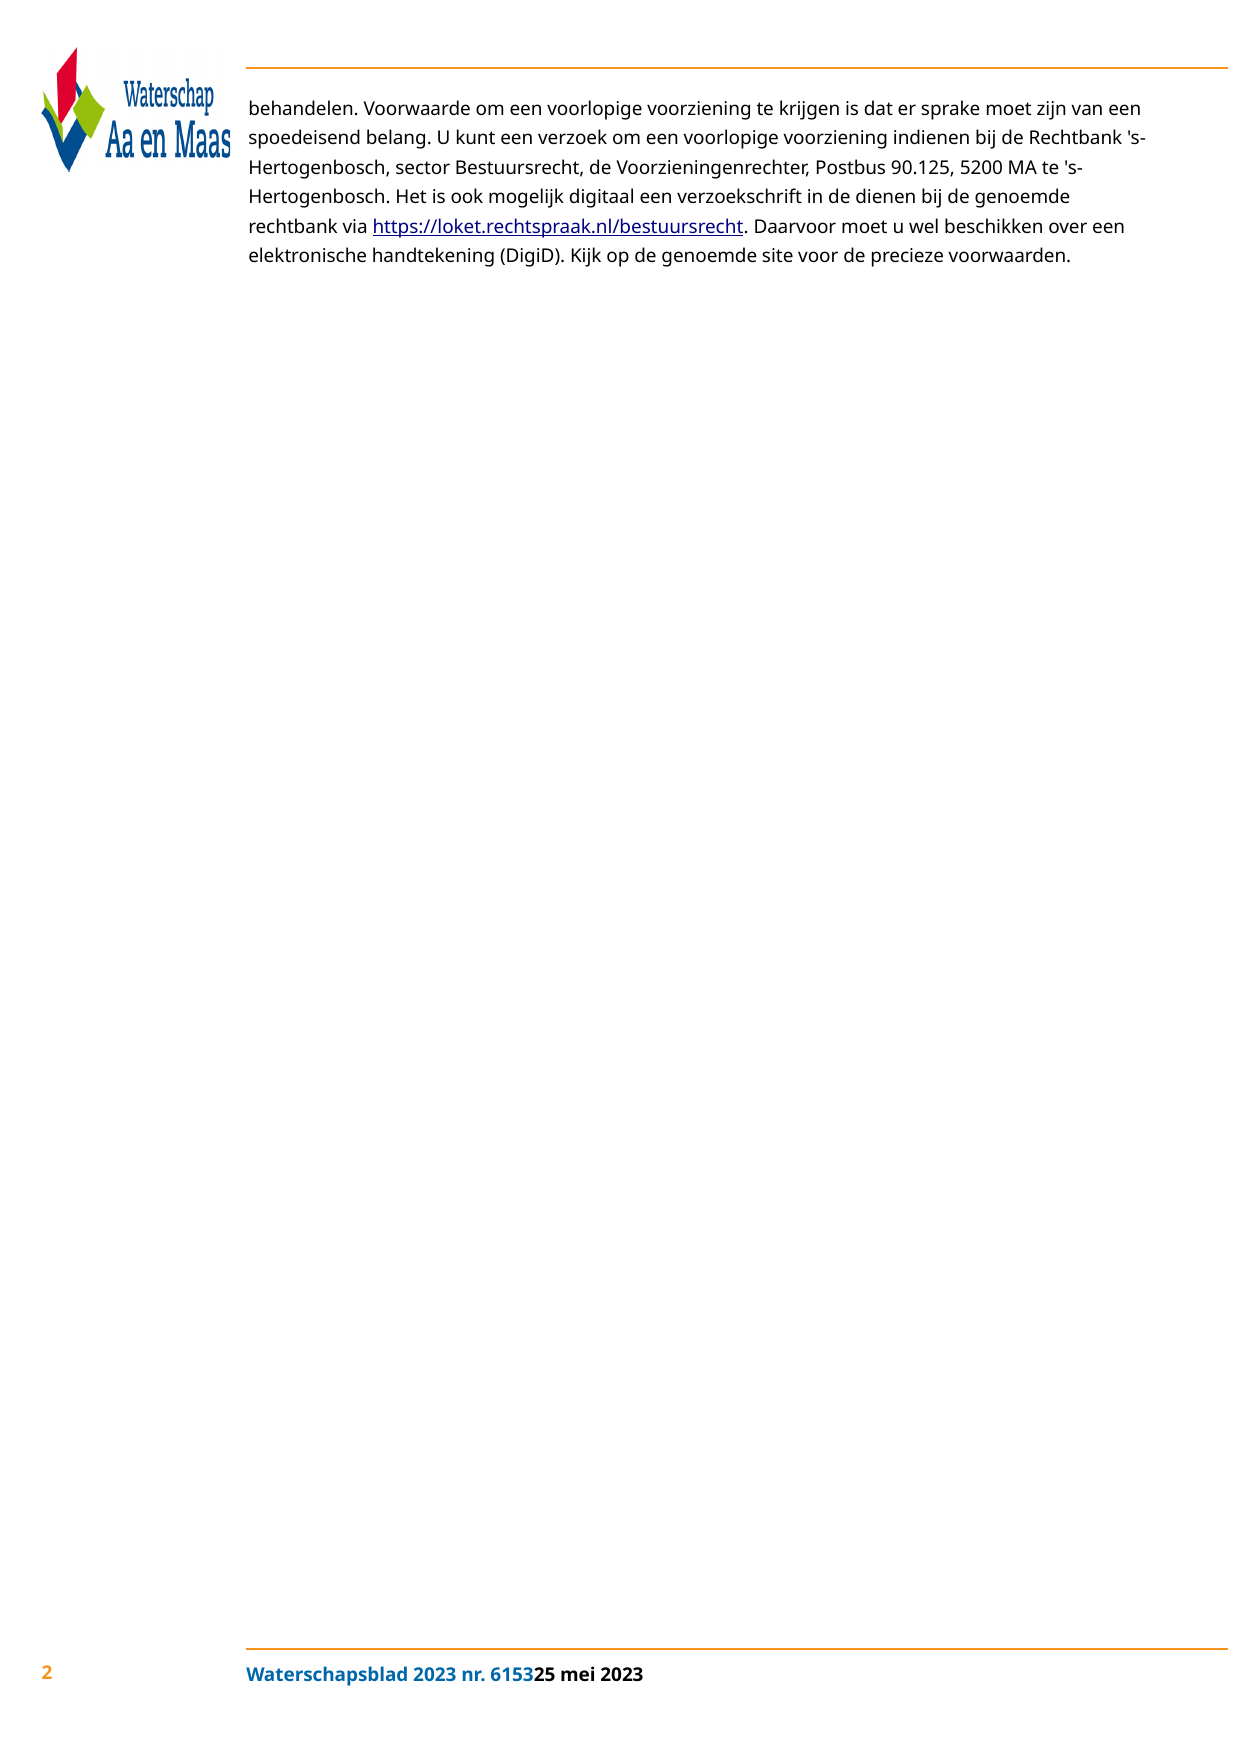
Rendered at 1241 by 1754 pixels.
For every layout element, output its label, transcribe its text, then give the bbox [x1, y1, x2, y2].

picture [41, 47, 231, 172]
text behandelen. Voorwaarde om een voorlopige voorziening te krijgen is dat er sprake moet zijn van een spoedeisend belang. U kunt een verzoek om een voorlopige voorziening indienen bij de Rechtbank 's-Hertogenbosch, sector Bestuursrecht, de Voorzieningenrechter, Postbus 90.125, 5200 MA te 's-Hertogenbosch. Het is ook mogelijk digitaal een verzoekschrift in de dienen bij de genoemde rechtbank via https://loket.rechtspraak.nl/bestuursrecht. Daarvoor moet u wel beschikken over een elektronische handtekening (DigiD). Kijk op de genoemde site voor de precieze voorwaarden. [248, 95, 1152, 268]
